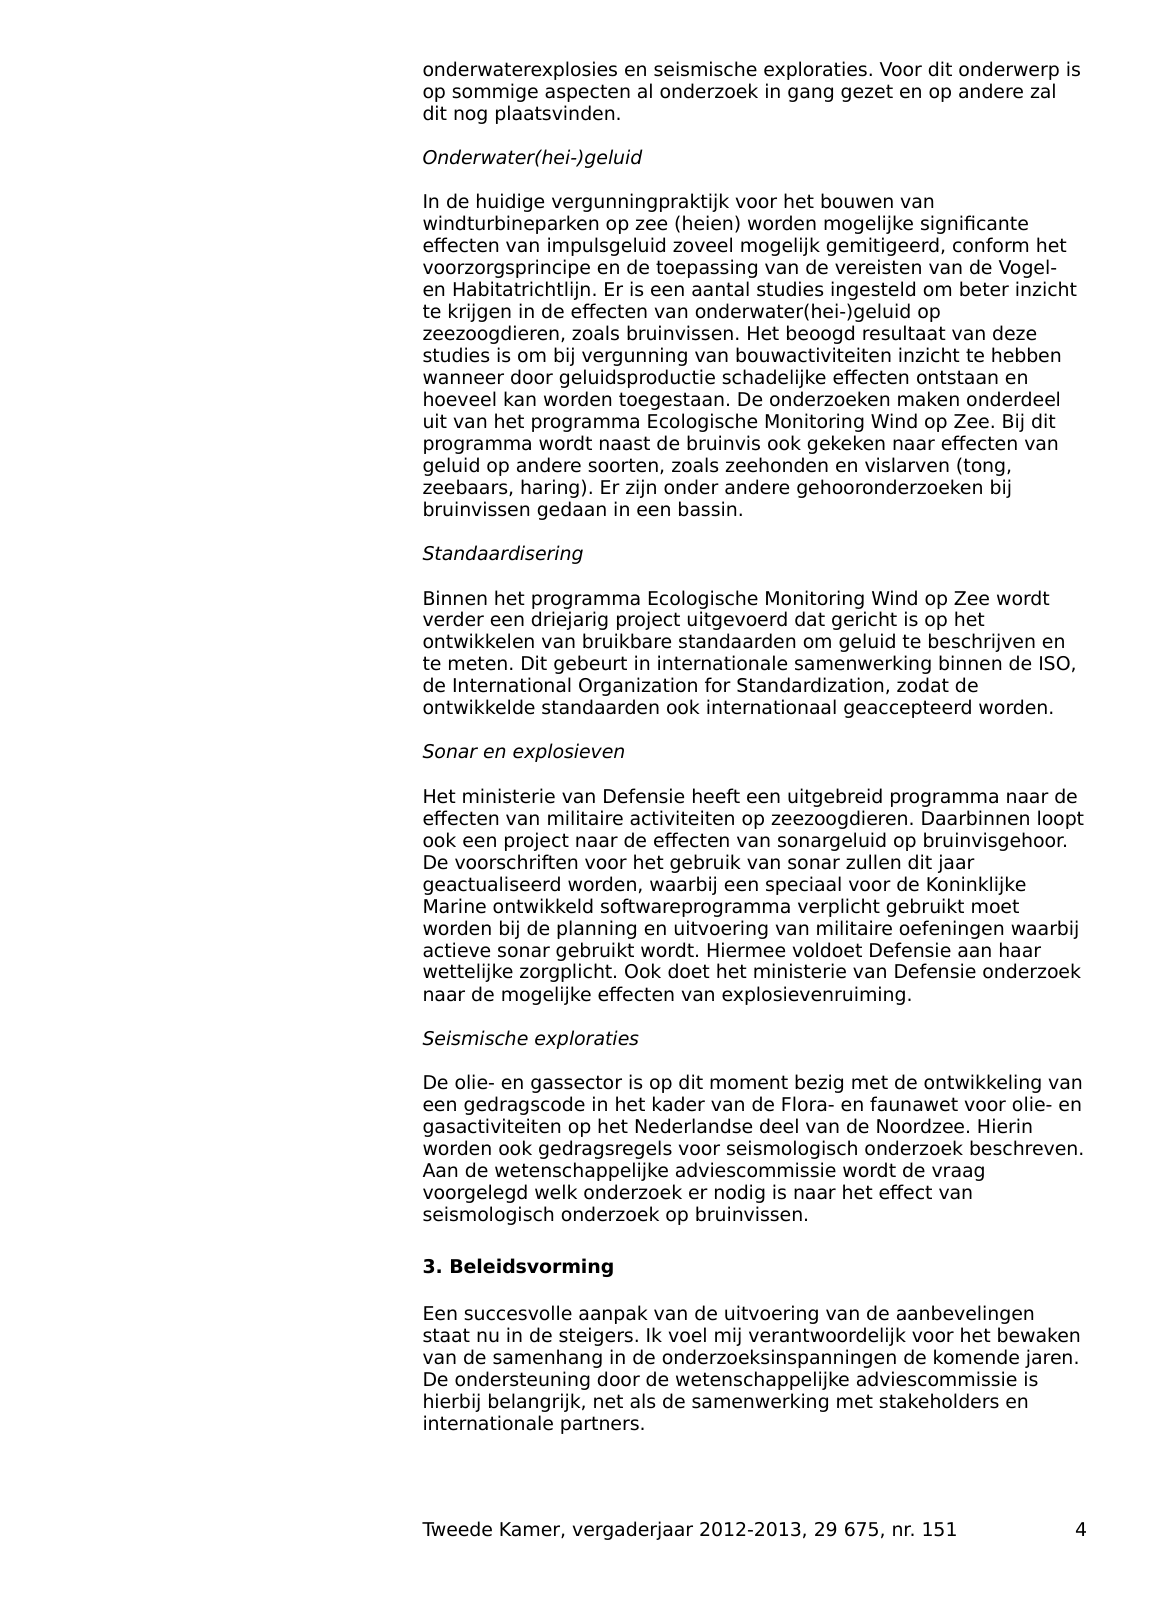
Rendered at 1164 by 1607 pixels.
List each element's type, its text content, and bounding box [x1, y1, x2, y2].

subtitle Sonar en explosieven [422, 741, 1087, 763]
text onderwaterexplosies en seismische exploraties. Voor dit onderwerp is op sommige aspecten al onderzoek in gang gezet en op andere zal dit nog plaatsvinden. [422, 59, 1087, 125]
subtitle Onderwater(hei-)geluid [422, 147, 1087, 169]
text Het ministerie van Defensie heeft een uitgebreid programma naar de effecten van militaire activiteiten op zeezoogdieren. Daarbinnen loopt ook een project naar de effecten van sonargeluid op bruinvisgehoor. De voorschriften voor het gebruik van sonar zullen dit jaar geactualiseerd worden, waarbij een speciaal voor de Koninklijke Marine ontwikkeld softwareprogramma verplicht gebruikt moet worden bij de planning en uitvoering van militaire oefeningen waarbij actieve sonar gebruikt wordt. Hiermee voldoet Defensie aan haar wettelijke zorgplicht. Ook doet het ministerie van Defensie onderzoek naar de mogelijke effecten van explosievenruiming. [422, 786, 1087, 1005]
text Een succesvolle aanpak van de uitvoering van de aanbevelingen staat nu in de steigers. Ik voel mij verantwoordelijk voor het bewaken van de samenhang in de onderzoeksinspanningen de komende jaren. De ondersteuning door de wetenschappelijke adviescommissie is hierbij belangrijk, net als de samenwerking met stakeholders en internationale partners. [422, 1303, 1087, 1434]
subtitle 3. Beleidsvorming [422, 1256, 1087, 1278]
text Aan de wetenschappelijke adviescommissie wordt de vraag voorgelegd welk onderzoek er nodig is naar het effect van seismologisch onderzoek op bruinvissen. [422, 1160, 1087, 1226]
text In de huidige vergunningpraktijk voor het bouwen van windturbineparken op zee (heien) worden mogelijke significante effecten van impulsgeluid zoveel mogelijk gemitigeerd, conform het voorzorgsprincipe en de toepassing van de vereisten van de Vogel- en Habitatrichtlijn. Er is een aantal studies ingesteld om beter inzicht te krijgen in de effecten van onderwater(hei-)geluid op zeezoogdieren, zoals bruinvissen. Het beoogd resultaat van deze studies is om bij vergunning van bouwactiviteiten inzicht te hebben wanneer door geluidsproductie schadelijke effecten ontstaan en hoeveel kan worden toegestaan. De onderzoeken maken onderdeel uit van het programma Ecologische Monitoring Wind op Zee. Bij dit programma wordt naast de bruinvis ook gekeken naar effecten van geluid op andere soorten, zoals zeehonden en vislarven (tong, zeebaars, haring). Er zijn onder andere gehooronderzoeken bij bruinvissen gedaan in een bassin. [422, 191, 1087, 521]
subtitle Standaardisering [422, 543, 1087, 565]
text Binnen het programma Ecologische Monitoring Wind op Zee wordt verder een driejarig project uitgevoerd dat gericht is op het ontwikkelen van bruikbare standaarden om geluid te beschrijven en te meten. Dit gebeurt in internationale samenwerking binnen de ISO, de International Organization for Standardization, zodat de ontwikkelde standaarden ook internationaal geaccepteerd worden. [422, 587, 1087, 719]
subtitle Seismische exploraties [422, 1028, 1087, 1049]
text De olie- en gassector is op dit moment bezig met de ontwikkeling van een gedragscode in het kader van de Flora- en faunawet voor olie- en gasactiviteiten op het Nederlandse deel van de Noordzee. Hierin worden ook gedragsregels voor seismologisch onderzoek beschreven. [422, 1072, 1087, 1160]
